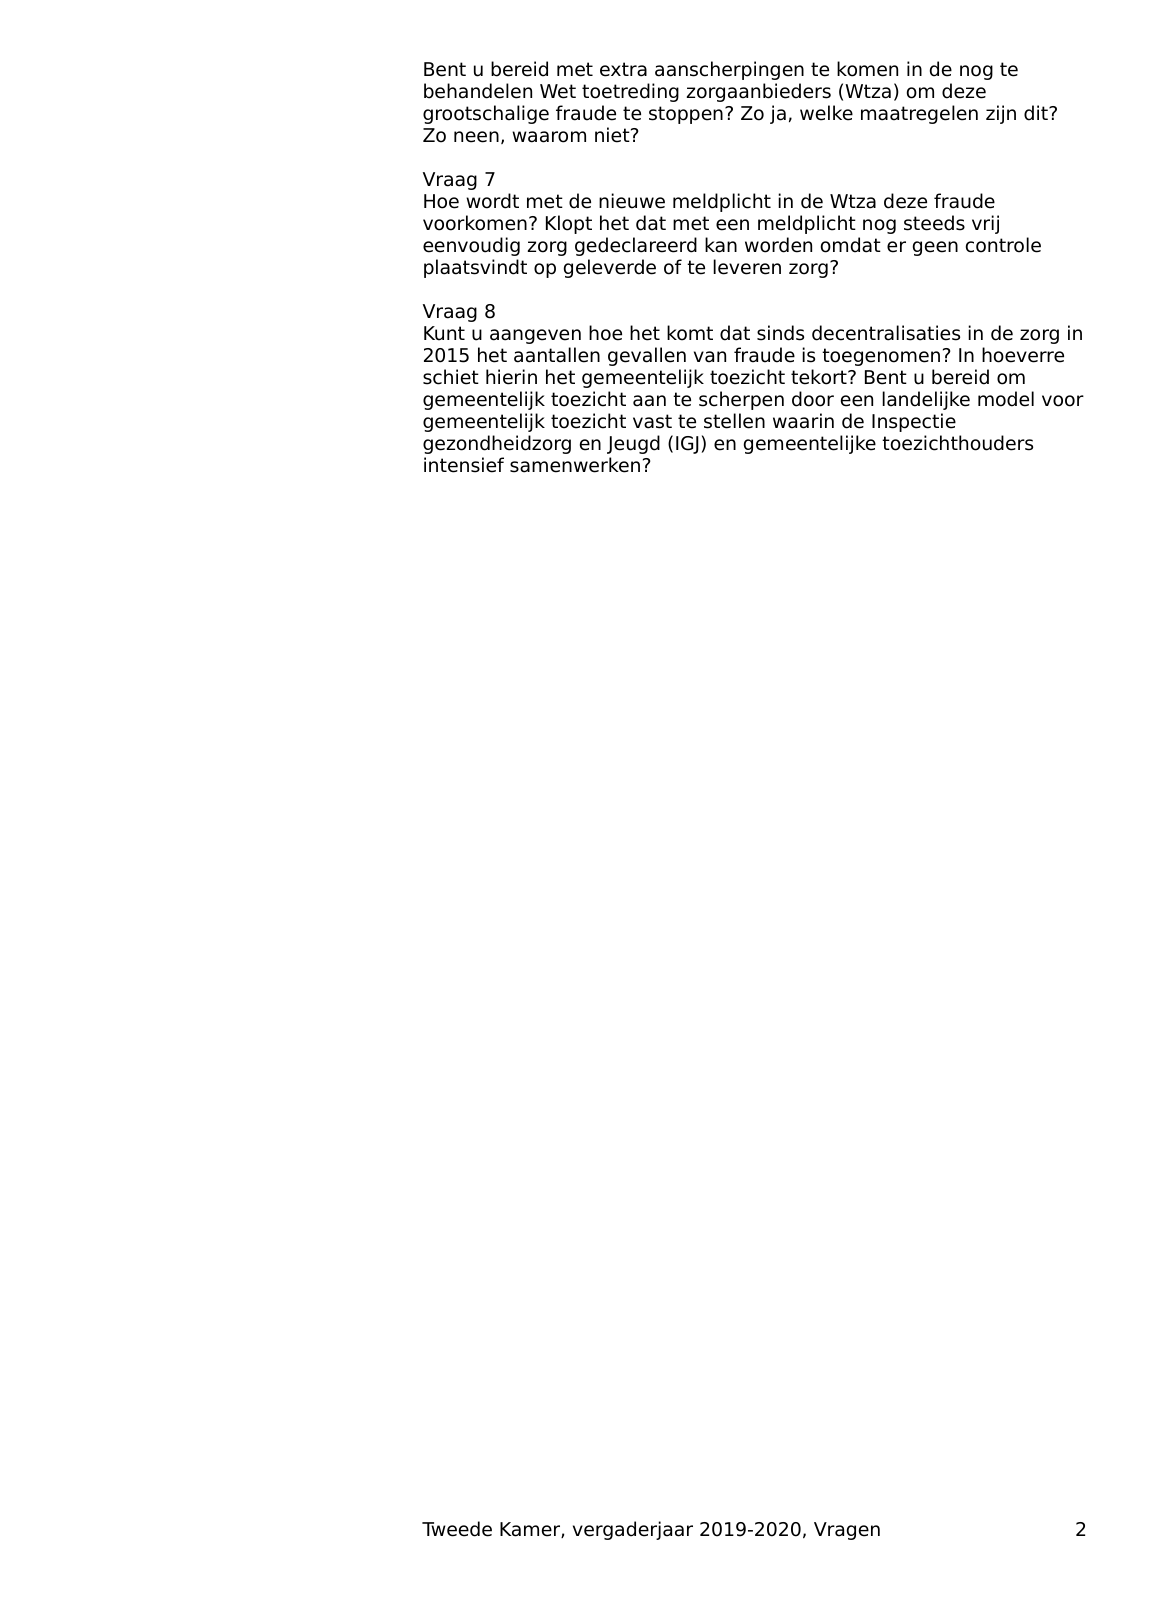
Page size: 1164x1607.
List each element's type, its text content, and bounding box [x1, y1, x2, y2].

text Vraag 7 [422, 169, 1087, 191]
text Vraag 8 [422, 301, 1087, 323]
text Bent u bereid met extra aanscherpingen te komen in de nog te behandelen Wet toetreding zorgaanbieders (Wtza) om deze grootschalige fraude te stoppen? Zo ja, welke maatregelen zijn dit? Zo neen, waarom niet? [422, 59, 1087, 147]
text Hoe wordt met de nieuwe meldplicht in de Wtza deze fraude voorkomen? Klopt het dat met een meldplicht nog steeds vrij eenvoudig zorg gedeclareerd kan worden omdat er geen controle plaatsvindt op geleverde of te leveren zorg? [422, 191, 1087, 279]
text Kunt u aangeven hoe het komt dat sinds decentralisaties in de zorg in 2015 het aantallen gevallen van fraude is toegenomen? In hoeverre schiet hierin het gemeentelijk toezicht tekort? Bent u bereid om gemeentelijk toezicht aan te scherpen door een landelijke model voor gemeentelijk toezicht vast te stellen waarin de Inspectie gezondheidzorg en Jeugd (IGJ) en gemeentelijke toezichthouders intensief samenwerken? [422, 323, 1087, 477]
